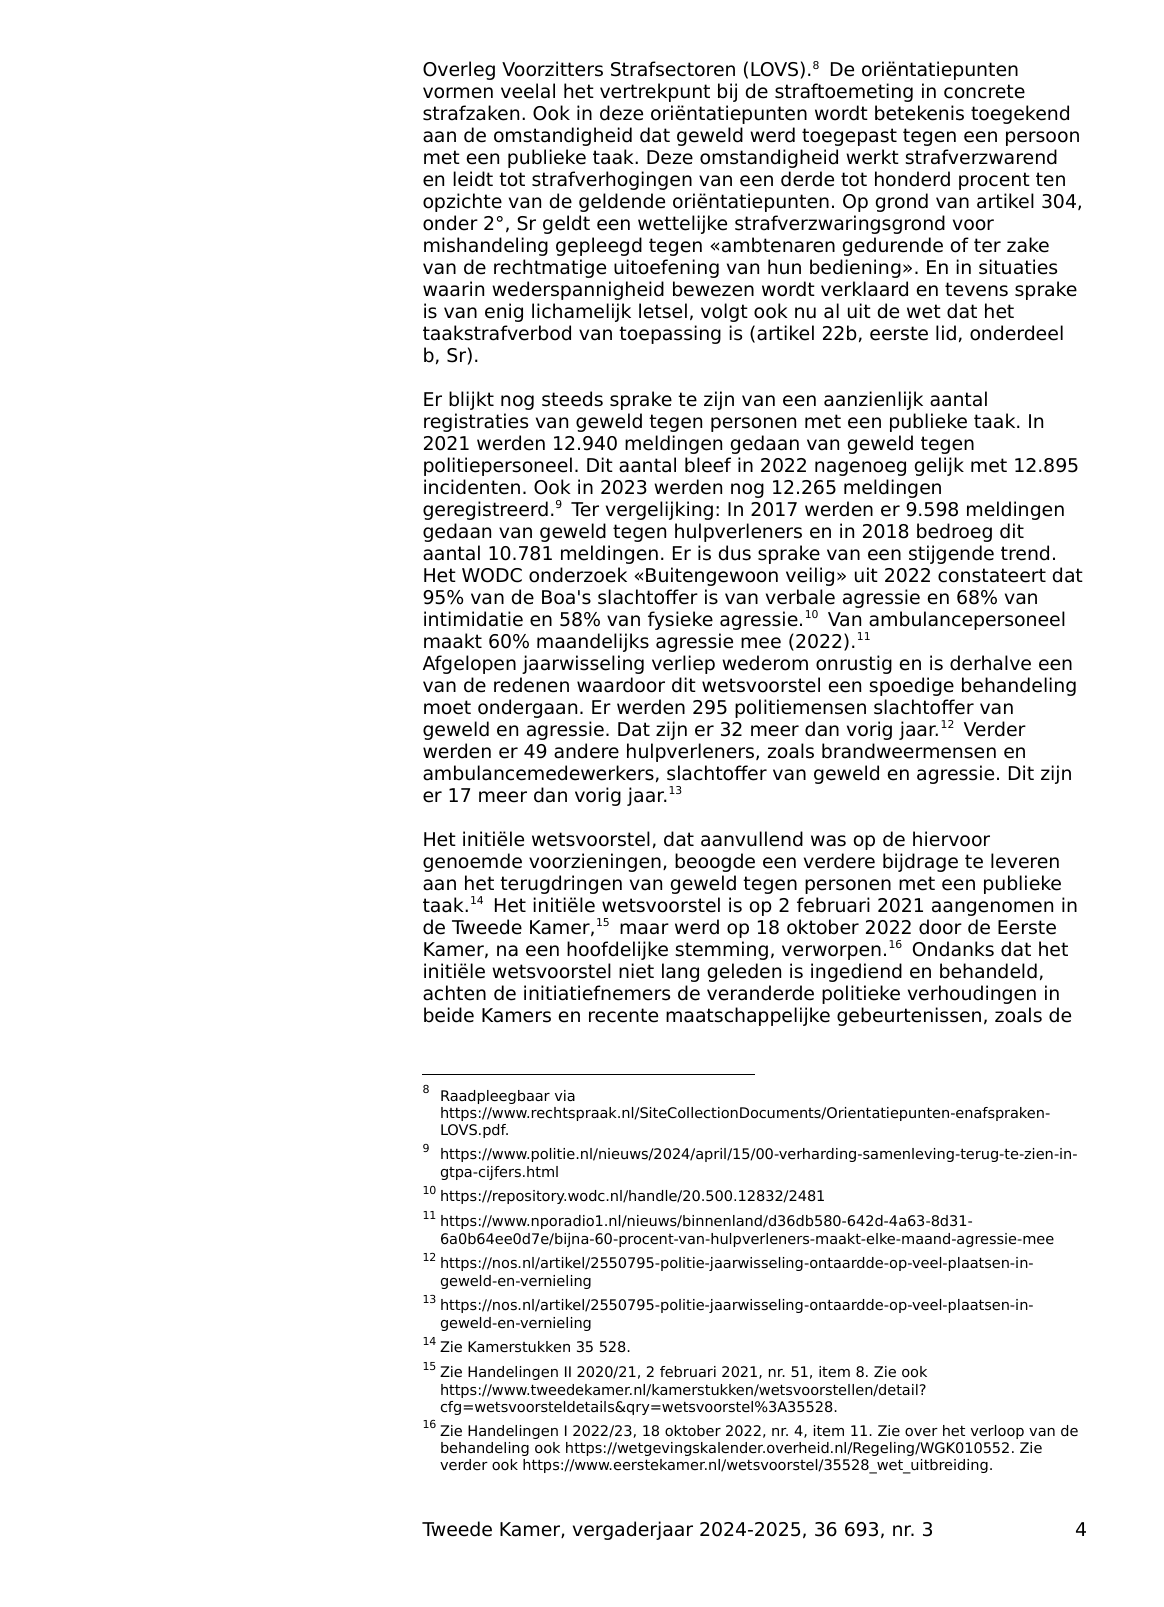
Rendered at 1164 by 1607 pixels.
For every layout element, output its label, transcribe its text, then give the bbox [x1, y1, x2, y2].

text Zie Kamerstukken 35 528. [422, 1335, 1087, 1357]
text Zie Handelingen I 2022/23, 18 oktober 2022, nr. 4, item 11. Zie over het verloop van de behandeling ook https://wetgevingskalender.overheid.nl/Regeling/WGK010552. Zie verder ook https://www.eerstekamer.nl/wetsvoorstel/35528_wet_uitbreiding. [422, 1418, 1087, 1474]
text https://repository.wodc.nl/handle/20.500.12832/2481 [422, 1184, 1087, 1206]
text https://nos.nl/artikel/2550795-politie-jaarwisseling-ontaardde-op-veel-plaatsen-in-geweld-en-vernieling [422, 1293, 1087, 1332]
text Het initiële wetsvoorstel, dat aanvullend was op de hiervoor genoemde voorzieningen, beoogde een verdere bijdrage te leveren aan het terugdringen van geweld tegen personen met een publieke taak. Het initiële wetsvoorstel is op 2 februari 2021 aangenomen in de Tweede Kamer, maar werd op 18 oktober 2022 door de Eerste Kamer, na een hoofdelijke stemming, verworpen. Ondanks dat het initiële wetsvoorstel niet lang geleden is ingediend en behandeld, achten de initiatiefnemers de veranderde politieke verhoudingen in beide Kamers en recente maatschappelijke gebeurtenissen, zoals de [422, 829, 1087, 1027]
text https://www.nporadio1.nl/nieuws/binnenland/d36db580-642d-4a63-8d31-6a0b64ee0d7e/bijna-60-procent-van-hulpverleners-maakt-elke-maand-agressie-mee [422, 1209, 1087, 1248]
text Er blijkt nog steeds sprake te zijn van een aanzienlijk aantal registraties van geweld tegen personen met een publieke taak. In 2021 werden 12.940 meldingen gedaan van geweld tegen politiepersoneel. Dit aantal bleef in 2022 nagenoeg gelijk met 12.895 incidenten. Ook in 2023 werden nog 12.265 meldingen geregistreerd. Ter vergelijking: In 2017 werden er 9.598 meldingen gedaan van geweld tegen hulpverleners en in 2018 bedroeg dit aantal 10.781 meldingen. Er is dus sprake van een stijgende trend. [422, 389, 1087, 565]
text https://nos.nl/artikel/2550795-politie-jaarwisseling-ontaardde-op-veel-plaatsen-in-geweld-en-vernieling [422, 1251, 1087, 1290]
text Het WODC onderzoek «Buitengewoon veilig» uit 2022 constateert dat 95% van de Boa's slachtoffer is van verbale agressie en 68% van intimidatie en 58% van fysieke agressie. Van ambulancepersoneel maakt 60% maandelijks agressie mee (2022). [422, 565, 1087, 653]
text Zie Handelingen II 2020/21, 2 februari 2021, nr. 51, item 8. Zie ook https://www.tweedekamer.nl/kamerstukken/wetsvoorstellen/detail?cfg=wetsvoorsteldetails&qry=wetsvoorstel%3A35528. [422, 1360, 1087, 1416]
text Afgelopen jaarwisseling verliep wederom onrustig en is derhalve een van de redenen waardoor dit wetsvoorstel een spoedige behandeling moet ondergaan. Er werden 295 politiemensen slachtoffer van geweld en agressie. Dat zijn er 32 meer dan vorig jaar. Verder werden er 49 andere hulpverleners, zoals brandweermensen en ambulancemedewerkers, slachtoffer van geweld en agressie. Dit zijn er 17 meer dan vorig jaar. [422, 653, 1087, 807]
text Overleg Voorzitters Strafsectoren (LOVS). De oriëntatiepunten vormen veelal het vertrekpunt bij de straftoemeting in concrete strafzaken. Ook in deze oriëntatiepunten wordt betekenis toegekend aan de omstandigheid dat geweld werd toegepast tegen een persoon met een publieke taak. Deze omstandigheid werkt strafverzwarend en leidt tot strafverhogingen van een derde tot honderd procent ten opzichte van de geldende oriëntatiepunten. Op grond van artikel 304, onder 2°, Sr geldt een wettelijke strafverzwaringsgrond voor mishandeling gepleegd tegen «ambtenaren gedurende of ter zake van de rechtmatige uitoefening van hun bediening». En in situaties waarin wederspannigheid bewezen wordt verklaard en tevens sprake is van enig lichamelijk letsel, volgt ook nu al uit de wet dat het taakstrafverbod van toepassing is (artikel 22b, eerste lid, onderdeel b, Sr). [422, 59, 1087, 367]
text Raadpleegbaar via https://www.rechtspraak.nl/SiteCollectionDocuments/Orientatiepunten-enafspraken-LOVS.pdf. [422, 1083, 1087, 1139]
text https://www.politie.nl/nieuws/2024/april/15/00-verharding-samenleving-terug-te-zien-in-gtpa-cijfers.html [422, 1142, 1087, 1181]
